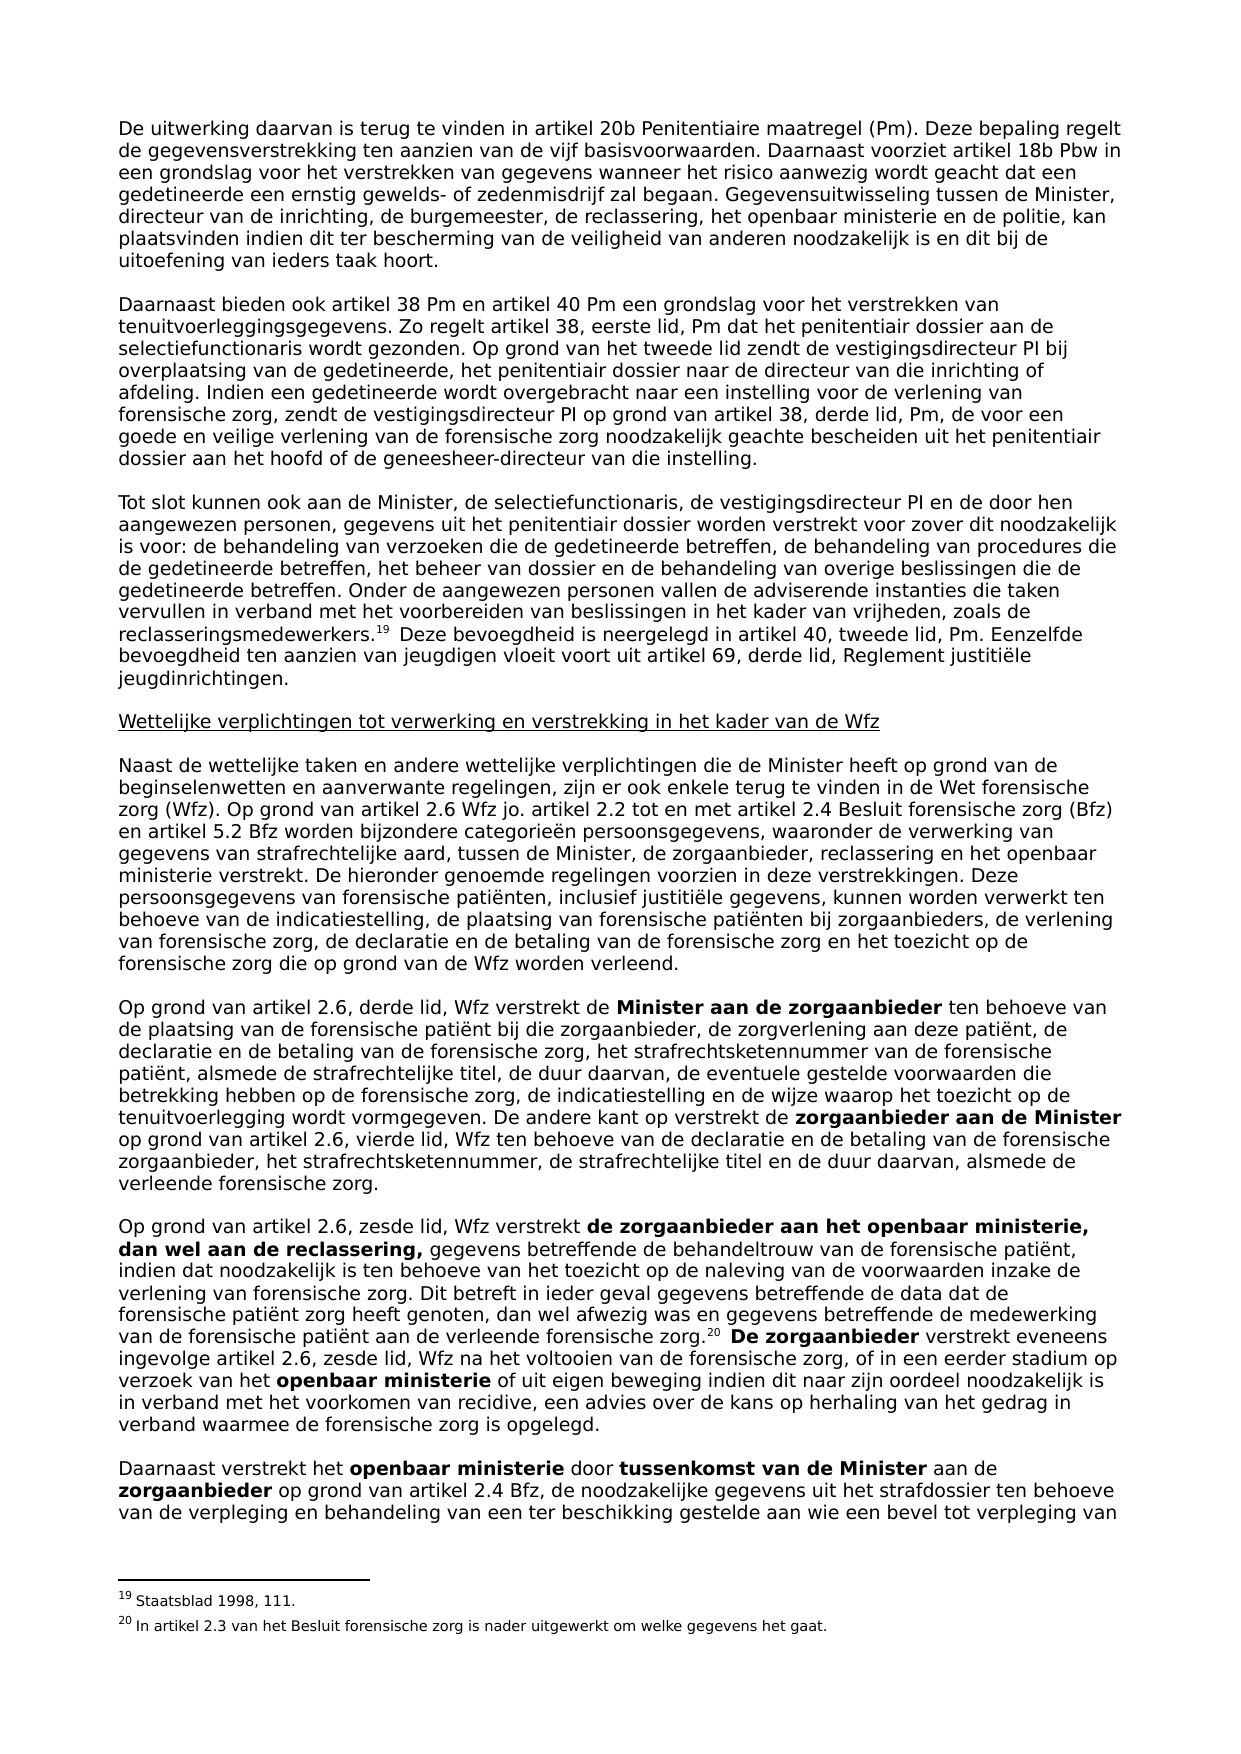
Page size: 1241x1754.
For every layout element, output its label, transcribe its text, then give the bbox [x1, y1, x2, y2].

text Op grond van artikel 2.6, derde lid, Wfz verstrekt de Minister aan de zorgaanbieder ten behoeve van de plaatsing van de forensische patiënt bij die zorgaanbieder, de zorgverlening aan deze patiënt, de declaratie en de betaling van de forensische zorg, het strafrechtsketennummer van de forensische patiënt, alsmede de strafrechtelijke titel, de duur daarvan, de eventuele gestelde voorwaarden die betrekking hebben op de forensische zorg, de indicatiestelling en de wijze waarop het toezicht op de tenuitvoerlegging wordt vormgegeven. De andere kant op verstrekt de zorgaanbieder aan de Minister op grond van artikel 2.6, vierde lid, Wfz ten behoeve van de declaratie en de betaling van de forensische zorgaanbieder, het strafrechtsketennummer, de strafrechtelijke titel en de duur daarvan, alsmede de verleende forensische zorg. [118, 997, 1122, 1194]
text Staatsblad 1998, 111. [118, 1589, 1122, 1611]
text De uitwerking daarvan is terug te vinden in artikel 20b Penitentiaire maatregel (Pm). Deze bepaling regelt de gegevensverstrekking ten aanzien van de vijf basisvoorwaarden. Daarnaast voorziet artikel 18b Pbw in een grondslag voor het verstrekken van gegevens wanneer het risico aanwezig wordt geacht dat een gedetineerde een ernstig gewelds- of zedenmisdrijf zal begaan. Gegevensuitwisseling tussen de Minister, directeur van de inrichting, de burgemeester, de reclassering, het openbaar ministerie en de politie, kan plaatsvinden indien dit ter bescherming van de veiligheid van anderen noodzakelijk is en dit bij de uitoefening van ieders taak hoort. [118, 118, 1122, 272]
text Op grond van artikel 2.6, zesde lid, Wfz verstrekt de zorgaanbieder aan het openbaar ministerie, dan wel aan de reclassering, gegevens betreffende de behandeltrouw van de forensische patiënt, indien dat noodzakelijk is ten behoeve van het toezicht op de naleving van de voorwaarden inzake de verlening van forensische zorg. Dit betreft in ieder geval gegevens betreffende de data dat de forensische patiënt zorg heeft genoten, dan wel afwezig was en gegevens betreffende de medewerking van de forensische patiënt aan de verleende forensische zorg. De zorgaanbieder verstrekt eveneens ingevolge artikel 2.6, zesde lid, Wfz na het voltooien van de forensische zorg, of in een eerder stadium op verzoek van het openbaar ministerie of uit eigen beweging indien dit naar zijn oordeel noodzakelijk is in verband met het voorkomen van recidive, een advies over de kans op herhaling van het gedrag in verband waarmee de forensische zorg is opgelegd. [118, 1216, 1122, 1436]
text Daarnaast verstrekt het openbaar ministerie door tussenkomst van de Minister aan de zorgaanbieder op grond van artikel 2.4 Bfz, de noodzakelijke gegevens uit het strafdossier ten behoeve van de verpleging en behandeling van een ter beschikking gestelde aan wie een bevel tot verpleging van [118, 1458, 1122, 1524]
text Tot slot kunnen ook aan de Minister, de selectiefunctionaris, de vestigingsdirecteur PI en de door hen aangewezen personen, gegevens uit het penitentiair dossier worden verstrekt voor zover dit noodzakelijk is voor: de behandeling van verzoeken die de gedetineerde betreffen, de behandeling van procedures die de gedetineerde betreffen, het beheer van dossier en de behandeling van overige beslissingen die de gedetineerde betreffen. Onder de aangewezen personen vallen de adviserende instanties die taken vervullen in verband met het voorbereiden van beslissingen in het kader van vrijheden, zoals de reclasseringsmedewerkers. Deze bevoegdheid is neergelegd in artikel 40, tweede lid, Pm. Eenzelfde bevoegdheid ten aanzien van jeugdigen vloeit voort uit artikel 69, derde lid, Reglement justitiële jeugdinrichtingen. [118, 492, 1122, 689]
text In artikel 2.3 van het Besluit forensische zorg is nader uitgewerkt om welke gegevens het gaat. [118, 1614, 1122, 1636]
subtitle Wettelijke verplichtingen tot verwerking en verstrekking in het kader van de Wfz [118, 711, 1122, 733]
text Daarnaast bieden ook artikel 38 Pm en artikel 40 Pm een grondslag voor het verstrekken van tenuitvoerleggingsgegevens. Zo regelt artikel 38, eerste lid, Pm dat het penitentiair dossier aan de selectiefunctionaris wordt gezonden. Op grond van het tweede lid zendt de vestigingsdirecteur PI bij overplaatsing van de gedetineerde, het penitentiair dossier naar de directeur van die inrichting of afdeling. Indien een gedetineerde wordt overgebracht naar een instelling voor de verlening van forensische zorg, zendt de vestigingsdirecteur PI op grond van artikel 38, derde lid, Pm, de voor een goede en veilige verlening van de forensische zorg noodzakelijk geachte bescheiden uit het penitentiair dossier aan het hoofd of de geneesheer-directeur van die instelling. [118, 294, 1122, 470]
text Naast de wettelijke taken en andere wettelijke verplichtingen die de Minister heeft op grond van de beginselenwetten en aanverwante regelingen, zijn er ook enkele terug te vinden in de Wet forensische zorg (Wfz). Op grond van artikel 2.6 Wfz jo. artikel 2.2 tot en met artikel 2.4 Besluit forensische zorg (Bfz) en artikel 5.2 Bfz worden bijzondere categorieën persoonsgegevens, waaronder de verwerking van gegevens van strafrechtelijke aard, tussen de Minister, de zorgaanbieder, reclassering en het openbaar ministerie verstrekt. De hieronder genoemde regelingen voorzien in deze verstrekkingen. Deze persoonsgegevens van forensische patiënten, inclusief justitiële gegevens, kunnen worden verwerkt ten behoeve van de indicatiestelling, de plaatsing van forensische patiënten bij zorgaanbieders, de verlening van forensische zorg, de declaratie en de betaling van de forensische zorg en het toezicht op de forensische zorg die op grond van de Wfz worden verleend. [118, 755, 1122, 975]
